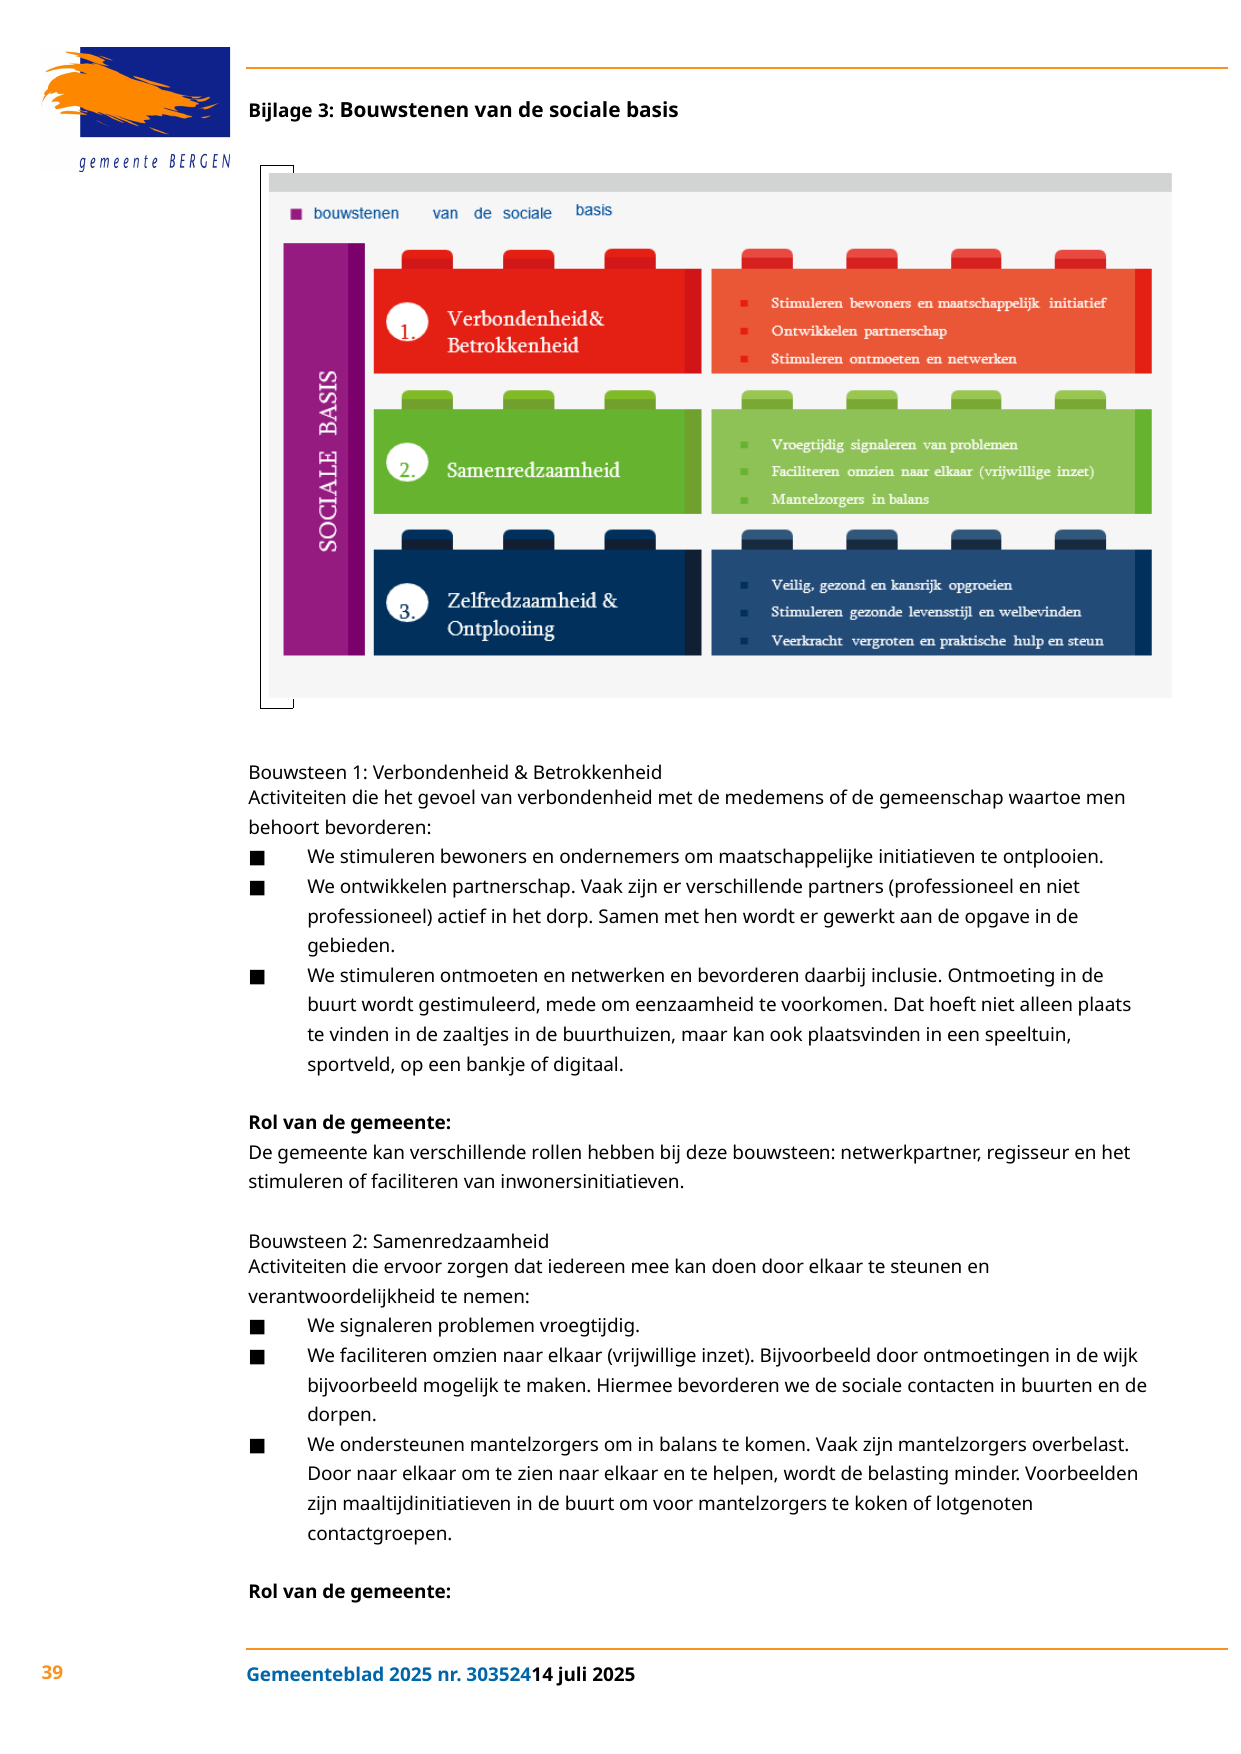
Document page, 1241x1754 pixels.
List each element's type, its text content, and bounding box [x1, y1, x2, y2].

table_header Bouwsteen 2: Samenredzaamheid [248, 1228, 1152, 1253]
text Bijlage 3: Bouwstenen van de sociale basis [248, 95, 1152, 123]
picture [268, 173, 1173, 699]
table_cell Activiteiten die het gevoel van verbondenheid met de medemens of de gemeenschap waartoe men behoort bevorderen: We stimuleren bewoners en ondernemers om maatschappelijke initiatieven te ontplooien. We ontwikkelen partnerschap. Vaak zijn er verschillende partners (professioneel en niet professioneel) actief in het dorp. Samen met hen wordt er gewerkt aan de opgave in de gebieden. We stimuleren ontmoeten en netwerken en bevorderen daarbij inclusie. Ontmoeting in de buurt wordt gestimuleerd, mede om eenzaamheid te voorkomen. Dat hoeft niet alleen plaats te vinden in de zaaltjes in de buurthuizen, maar kan ook plaatsvinden in een speeltuin, sportveld, op een bankje of digitaal. [248, 785, 1152, 1077]
picture [41, 47, 231, 172]
text Rol van de gemeente: [248, 1578, 1152, 1604]
table_header Bouwsteen 1: Verbondenheid & Betrokkenheid [248, 759, 1152, 784]
table_cell Activiteiten die ervoor zorgen dat iedereen mee kan doen door elkaar te steunen en verantwoordelijkheid te nemen: We signaleren problemen vroegtijdig. We faciliteren omzien naar elkaar (vrijwillige inzet). Bijvoorbeeld door ontmoetingen in de wijk bijvoorbeeld mogelijk te maken. Hiermee bevorderen we de sociale contacten in buurten en de dorpen. We ondersteunen mantelzorgers om in balans te komen. Vaak zijn mantelzorgers overbelast. Door naar elkaar om te zien naar elkaar en te helpen, wordt de belasting minder. Voorbeelden zijn maaltijdinitiatieven in de buurt om voor mantelzorgers te koken of lotgenoten contactgroepen. [248, 1254, 1152, 1546]
text De gemeente kan verschillende rollen hebben bij deze bouwsteen: netwerkpartner, regisseur en het stimuleren of faciliteren van inwonersinitiatieven. [248, 1139, 1152, 1194]
text Rol van de gemeente: [248, 1109, 1152, 1135]
